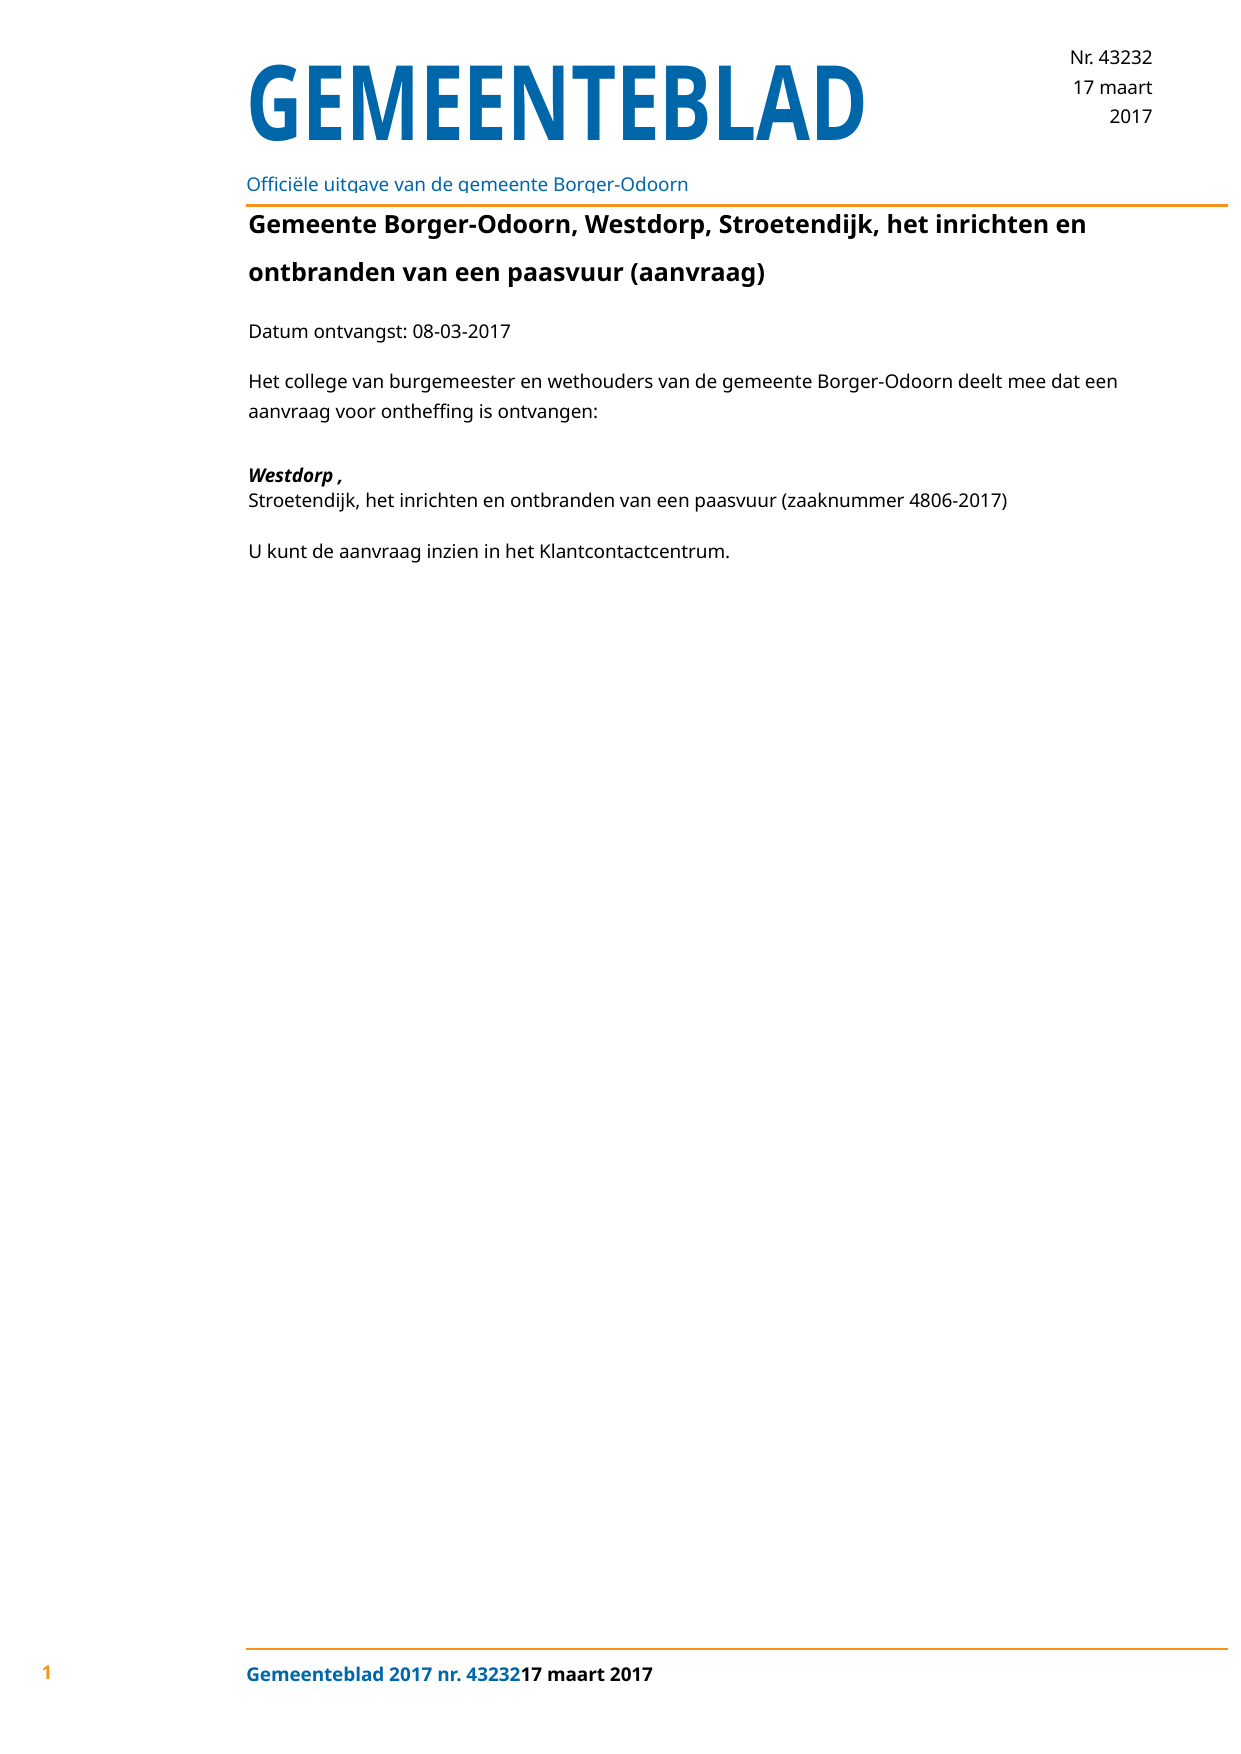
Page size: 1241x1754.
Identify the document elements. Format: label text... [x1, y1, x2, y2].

text U kunt de aanvraag inzien in het Klantcontactcentrum. [248, 538, 1152, 564]
text Het college van burgemeester en wethouders van de gemeente Borger-Odoorn deelt mee dat een aanvraag voor ontheffing is ontvangen: [248, 368, 1152, 424]
text Gemeente Borger-Odoorn, Westdorp, Stroetendijk, het inrichten en ontbranden van een paasvuur (aanvraag) [248, 207, 1152, 288]
text Stroetendijk, het inrichten en ontbranden van een paasvuur (zaaknummer 4806-2017) [248, 488, 1152, 513]
picture [41, 47, 231, 172]
text Datum ontvangst: 08-03-2017 [248, 318, 1152, 344]
text Westdorp , [248, 462, 1152, 488]
